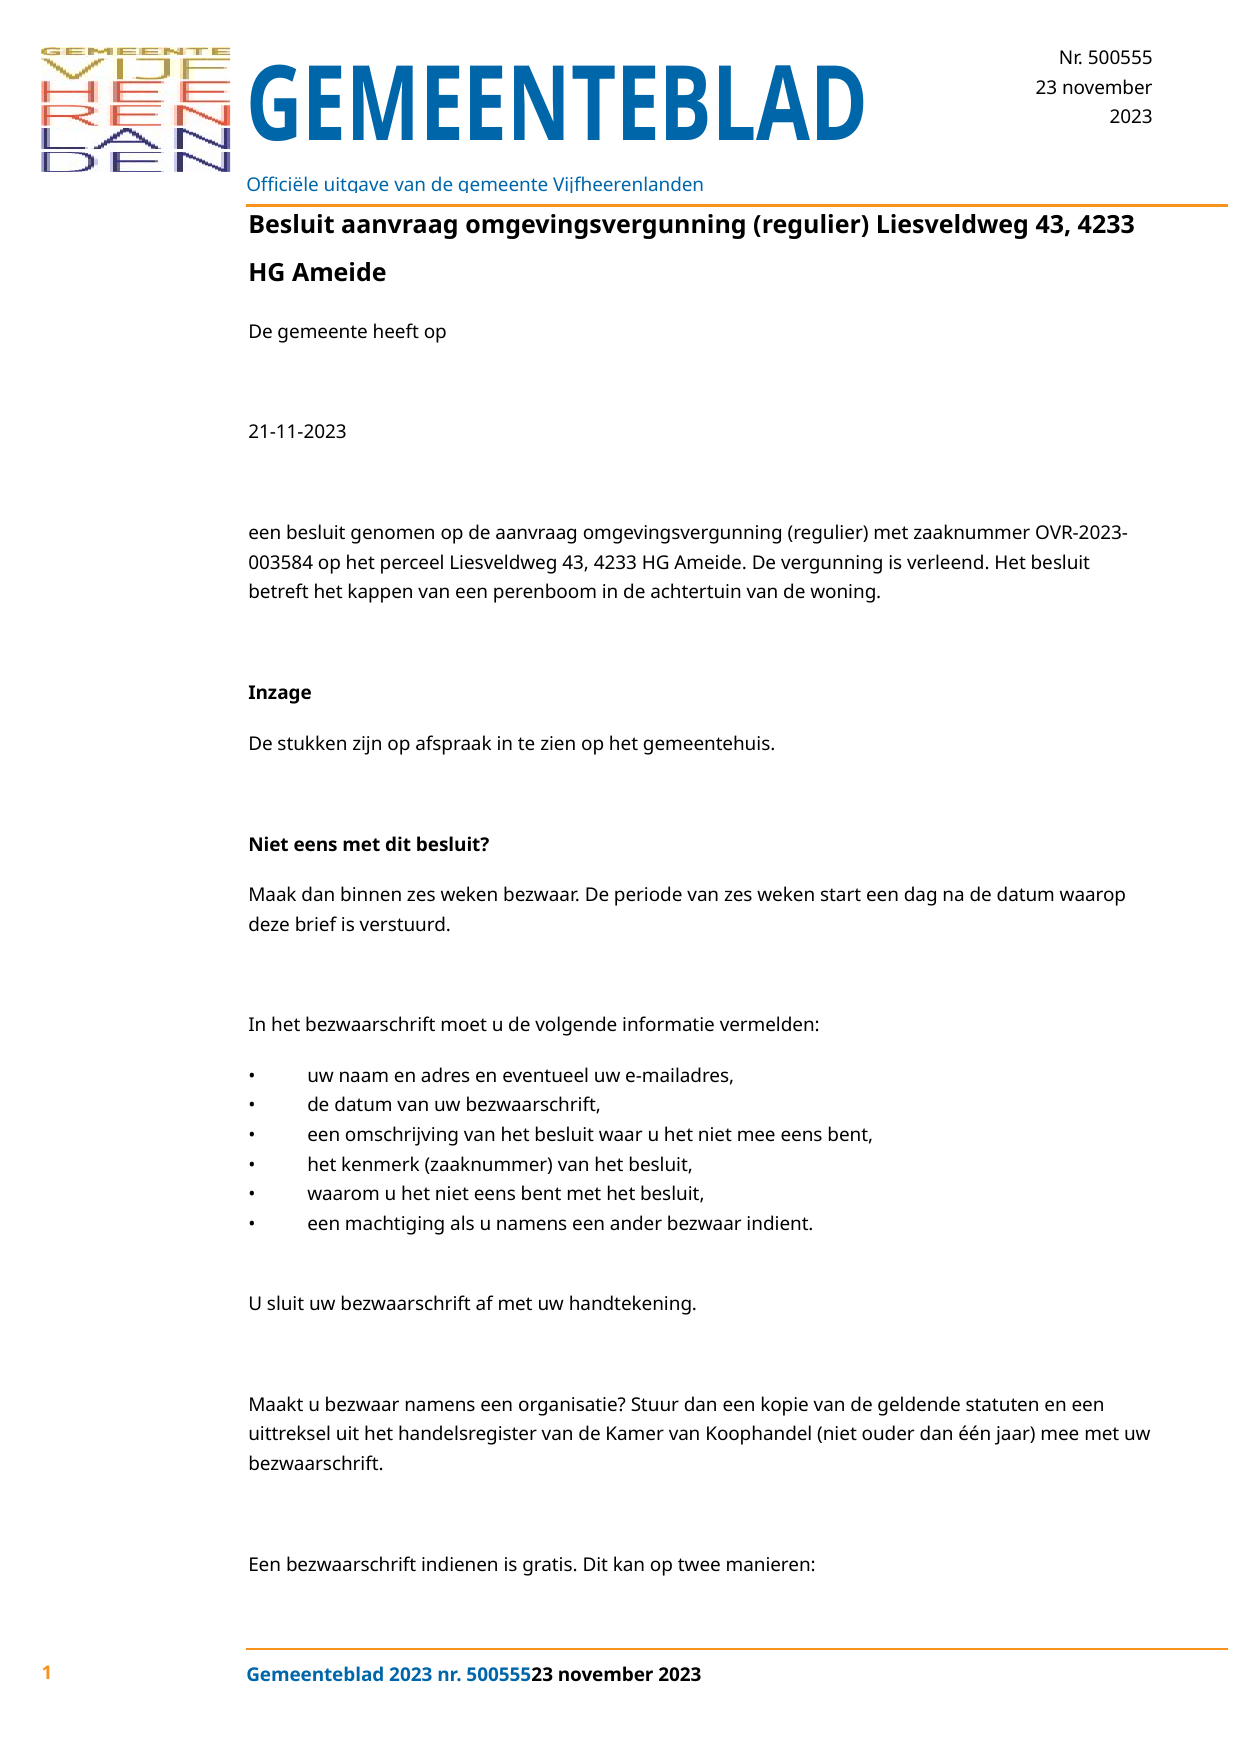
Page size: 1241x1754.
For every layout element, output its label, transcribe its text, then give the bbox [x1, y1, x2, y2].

text een besluit genomen op de aanvraag omgevingsvergunning (regulier) met zaaknummer OVR-2023-003584 op het perceel Liesveldweg 43, 4233 HG Ameide. De vergunning is verleend. Het besluit betreft het kappen van een perenboom in de achtertuin van de woning. [248, 519, 1152, 604]
list een machtiging als u namens een ander bezwaar indient. [248, 1210, 1152, 1236]
picture [41, 47, 231, 172]
text Besluit aanvraag omgevingsvergunning (regulier) Liesveldweg 43, 4233 HG Ameide [248, 207, 1152, 288]
text U sluit uw bezwaarschrift af met uw handtekening. [248, 1290, 1152, 1316]
list waarom u het niet eens bent met het besluit, [248, 1180, 1152, 1206]
text In het bezwaarschrift moet u de volgende informatie vermelden: [248, 1012, 1152, 1037]
list uw naam en adres en eventueel uw e-mailadres, [248, 1062, 1152, 1088]
text 21-11-2023 [248, 419, 1152, 444]
text Maakt u bezwaar namens een organisatie? Stuur dan een kopie van de geldende statuten en een uittreksel uit het handelsregister van de Kamer van Koophandel (niet ouder dan één jaar) mee met uw bezwaarschrift. [248, 1391, 1152, 1476]
list het kenmerk (zaaknummer) van het besluit, [248, 1151, 1152, 1177]
text De gemeente heeft op [248, 318, 1152, 344]
text Maak dan binnen zes weken bezwaar. De periode van zes weken start een dag na de datum waarop deze brief is verstuurd. [248, 881, 1152, 937]
list de datum van uw bezwaarschrift, [248, 1092, 1152, 1117]
text De stukken zijn op afspraak in te zien op het gemeentehuis. [248, 730, 1152, 756]
text Inzage [248, 679, 1152, 705]
list een omschrijving van het besluit waar u het niet mee eens bent, [248, 1121, 1152, 1147]
text Een bezwaarschrift indienen is gratis. Dit kan op twee manieren: [248, 1551, 1152, 1577]
text Niet eens met dit besluit? [248, 831, 1152, 857]
